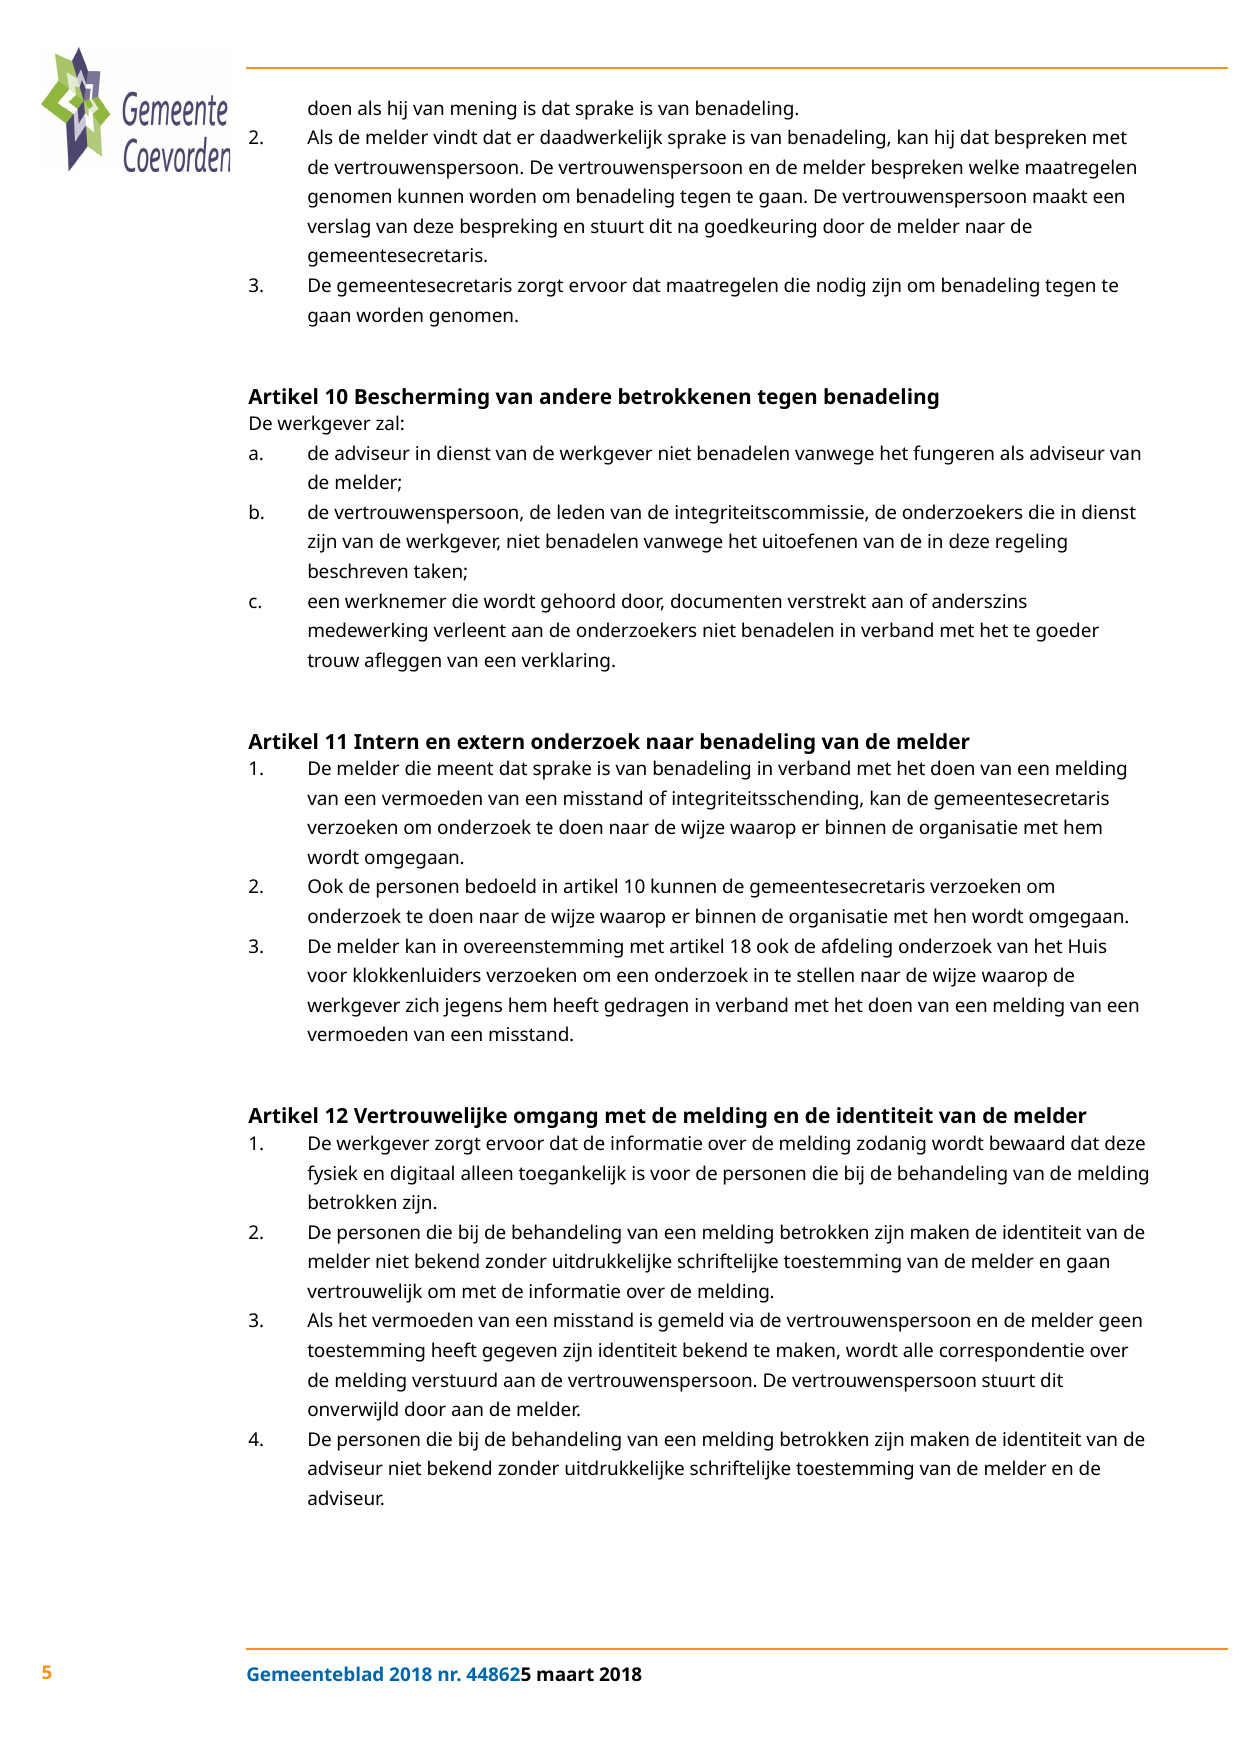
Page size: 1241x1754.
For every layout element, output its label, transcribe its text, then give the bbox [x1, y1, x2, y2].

list De personen die bij de behandeling van een melding betrokken zijn maken de identiteit van de adviseur niet bekend zonder uitdrukkelijke schriftelijke toestemming van de melder en de adviseur. [248, 1426, 1152, 1511]
text Artikel 12 Vertrouwelijke omgang met de melding en de identiteit van de melder [248, 1102, 1152, 1130]
list Als het vermoeden van een misstand is gemeld via de vertrouwenspersoon en de melder geen toestemming heeft gegeven zijn identiteit bekend te maken, wordt alle correspondentie over de melding verstuurd aan de vertrouwenspersoon. De vertrouwenspersoon stuurt dit onverwijld door aan de melder. [248, 1308, 1152, 1422]
list Ook de personen bedoeld in artikel 10 kunnen de gemeentesecretaris verzoeken om onderzoek te doen naar de wijze waarop er binnen de organisatie met hen wordt omgegaan. [248, 874, 1152, 929]
list een werknemer die wordt gehoord door, documenten verstrekt aan of anderszins medewerking verleent aan de onderzoekers niet benadelen in verband met het te goeder trouw afleggen van een verklaring. [248, 588, 1152, 673]
list de adviseur in dienst van de werkgever niet benadelen vanwege het fungeren als adviseur van de melder; [248, 440, 1152, 495]
list De personen die bij de behandeling van een melding betrokken zijn maken de identiteit van de melder niet bekend zonder uitdrukkelijke schriftelijke toestemming van de melder en gaan vertrouwelijk om met de informatie over de melding. [248, 1219, 1152, 1304]
list De gemeentesecretaris zorgt ervoor dat maatregelen die nodig zijn om benadeling tegen te gaan worden genomen. [248, 272, 1152, 328]
text Artikel 11 Intern en extern onderzoek naar benadeling van de melder [248, 727, 1152, 755]
picture [41, 47, 231, 172]
list de vertrouwenspersoon, de leden van de integriteitscommissie, de onderzoekers die in dienst zijn van de werkgever, niet benadelen vanwege het uitoefenen van de in deze regeling beschreven taken; [248, 499, 1152, 584]
list De werkgever zorgt ervoor dat de informatie over de melding zodanig wordt bewaard dat deze fysiek en digitaal alleen toegankelijk is voor de personen die bij de behandeling van de melding betrokken zijn. [248, 1130, 1152, 1215]
text De werkgever zal: [248, 410, 1152, 436]
text Artikel 10 Bescherming van andere betrokkenen tegen benadeling [248, 382, 1152, 410]
list doen als hij van mening is dat sprake is van benadeling. [248, 95, 1152, 121]
list De melder kan in overeenstemming met artikel 18 ook de afdeling onderzoek van het Huis voor klokkenluiders verzoeken om een onderzoek in te stellen naar de wijze waarop de werkgever zich jegens hem heeft gedragen in verband met het doen van een melding van een vermoeden van een misstand. [248, 933, 1152, 1047]
list De melder die meent dat sprake is van benadeling in verband met het doen van een melding van een vermoeden van een misstand of integriteitsschending, kan de gemeentesecretaris verzoeken om onderzoek te doen naar de wijze waarop er binnen de organisatie met hem wordt omgegaan. [248, 755, 1152, 870]
list Als de melder vindt dat er daadwerkelijk sprake is van benadeling, kan hij dat bespreken met de vertrouwenspersoon. De vertrouwenspersoon en de melder bespreken welke maatregelen genomen kunnen worden om benadeling tegen te gaan. De vertrouwenspersoon maakt een verslag van deze bespreking en stuurt dit na goedkeuring door de melder naar de gemeentesecretaris. [248, 124, 1152, 268]
